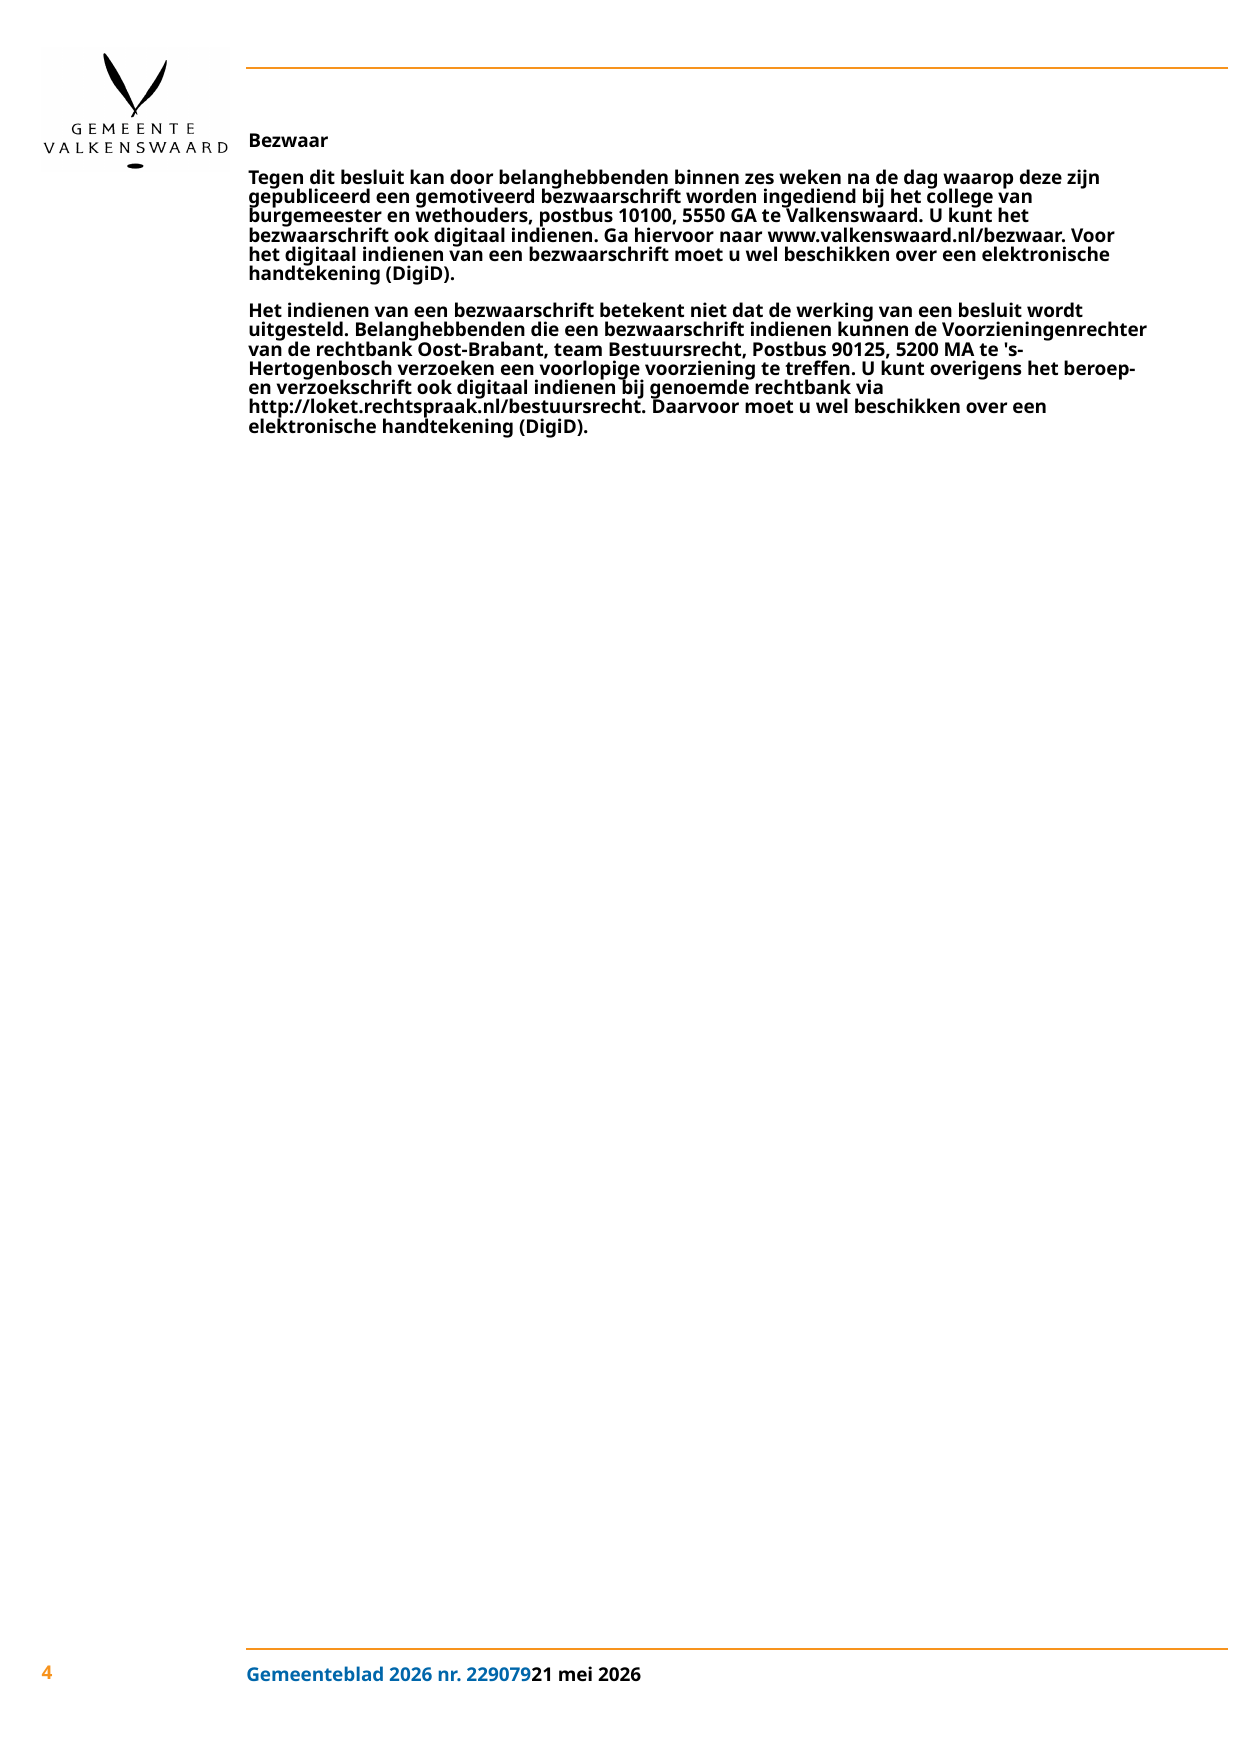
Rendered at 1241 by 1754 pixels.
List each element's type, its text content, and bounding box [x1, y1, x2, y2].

text Het indienen van een bezwaarschrift betekent niet dat de werking van een besluit wordt uitgesteld. Belanghebbenden die een bezwaarschrift indienen kunnen de Voorzieningenrechter van de rechtbank Oost-Brabant, team Bestuursrecht, Postbus 90125, 5200 MA te 's-Hertogenbosch verzoeken een voorlopige voorziening te treffen. U kunt overigens het beroep- en verzoekschrift ook digitaal indienen bij genoemde rechtbank via http://loket.rechtspraak.nl/bestuursrecht. Daarvoor moet u wel beschikken over een elektronische handtekening (DigiD). [248, 302, 1152, 437]
text Bezwaar [248, 132, 1152, 151]
text Tegen dit besluit kan door belanghebbenden binnen zes weken na de dag waarop deze zijn gepubliceerd een gemotiveerd bezwaarschrift worden ingediend bij het college van burgemeester en wethouders, postbus 10100, 5550 GA te Valkenswaard. U kunt het bezwaarschrift ook digitaal indienen. Ga hiervoor naar www.valkenswaard.nl/bezwaar. Voor het digitaal indienen van een bezwaarschrift moet u wel beschikken over een elektronische handtekening (DigiD). [248, 169, 1152, 284]
picture [41, 47, 231, 172]
